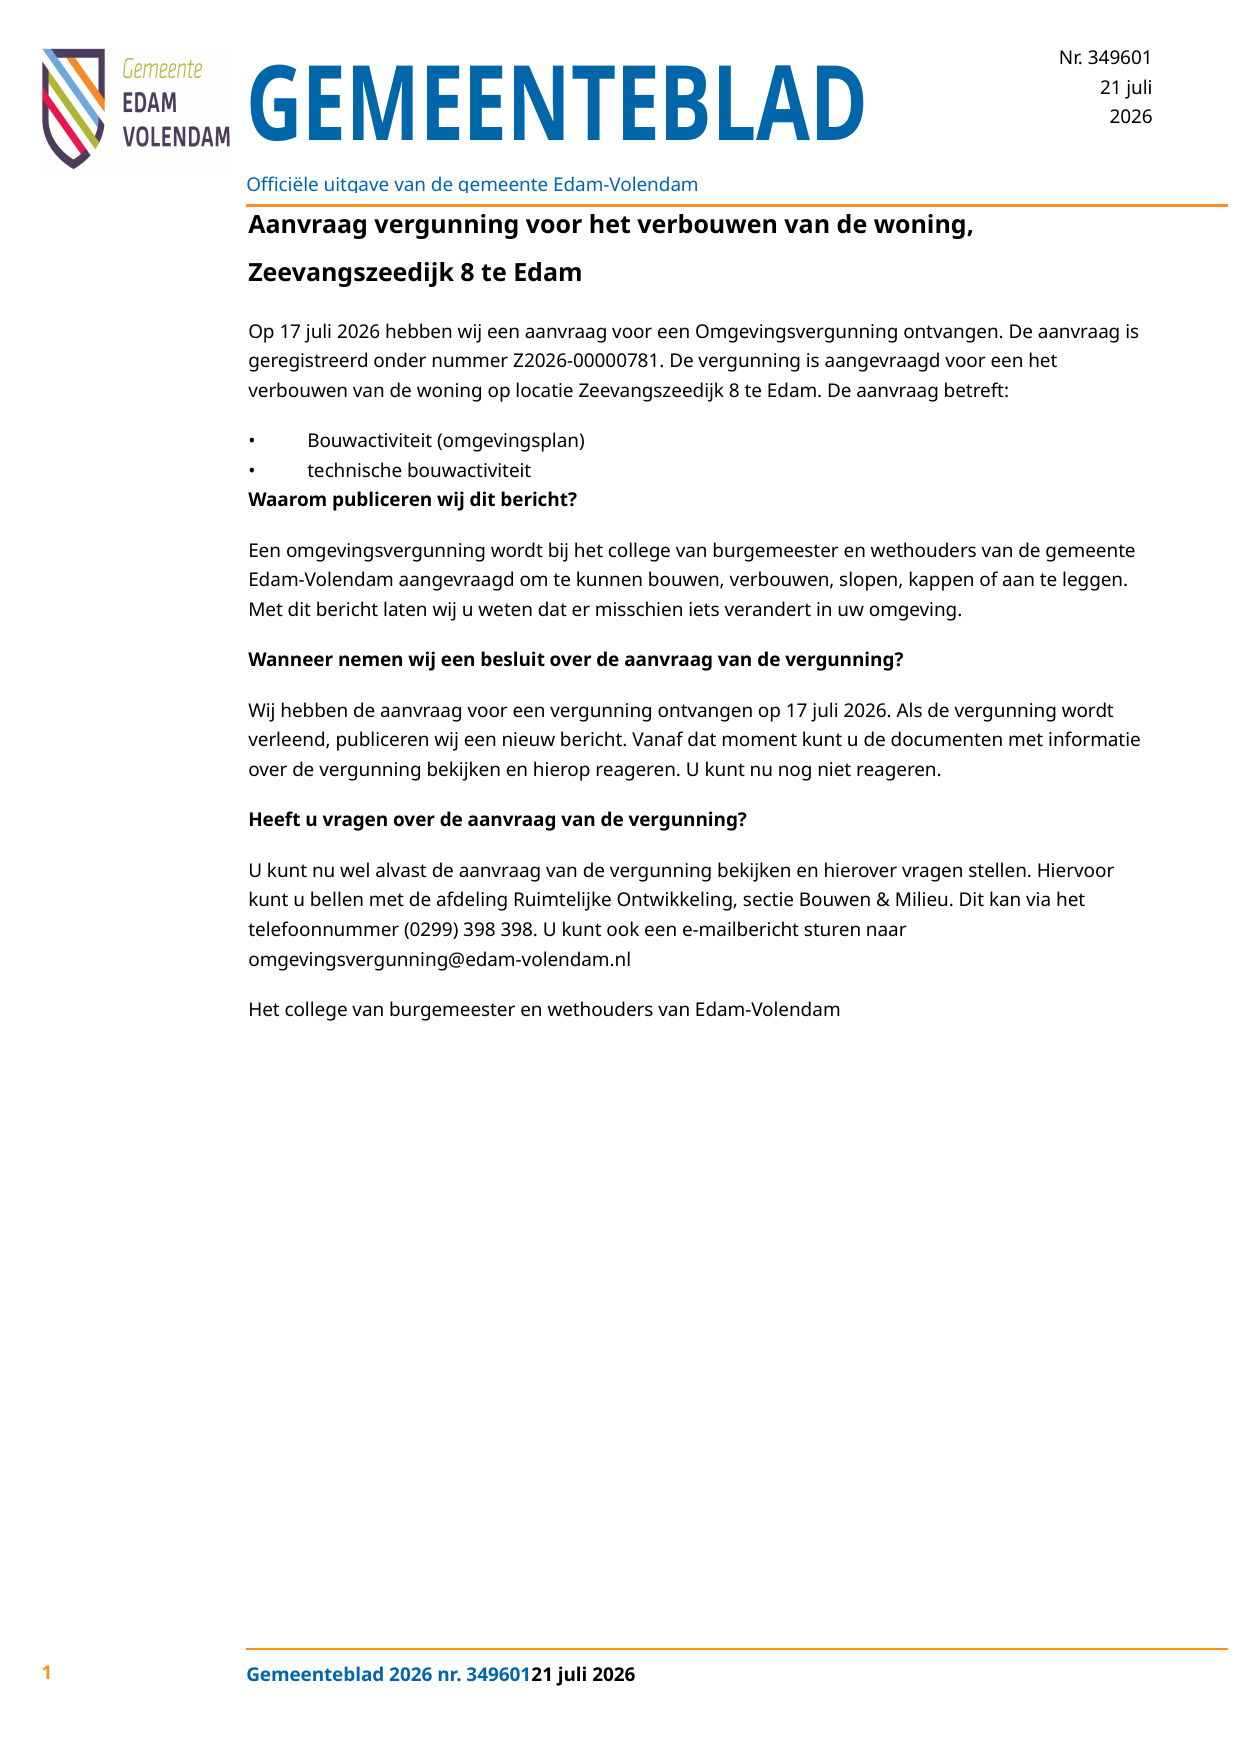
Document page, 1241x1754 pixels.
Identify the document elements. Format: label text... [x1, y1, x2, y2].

text Wanneer nemen wij een besluit over de aanvraag van de vergunning? [248, 647, 1152, 672]
picture [41, 47, 231, 172]
text Heeft u vragen over de aanvraag van de vergunning? [248, 807, 1152, 832]
list technische bouwactiviteit [248, 457, 1152, 483]
list Bouwactiviteit (omgevingsplan) [248, 427, 1152, 453]
text Waarom publiceren wij dit bericht? [248, 487, 1152, 512]
text Aanvraag vergunning voor het verbouwen van de woning, Zeevangszeedijk 8 te Edam [248, 207, 1152, 288]
text Op 17 juli 2026 hebben wij een aanvraag voor een Omgevingsvergunning ontvangen. De aanvraag is geregistreerd onder nummer Z2026-00000781. De vergunning is aangevraagd voor een het verbouwen van de woning op locatie Zeevangszeedijk 8 te Edam. De aanvraag betreft: [248, 318, 1152, 403]
text Wij hebben de aanvraag voor een vergunning ontvangen op 17 juli 2026. Als de vergunning wordt verleend, publiceren wij een nieuw bericht. Vanaf dat moment kunt u de documenten met informatie over de vergunning bekijken en hierop reageren. U kunt nu nog niet reageren. [248, 697, 1152, 782]
text Het college van burgemeester en wethouders van Edam-Volendam [248, 996, 1152, 1022]
text Een omgevingsvergunning wordt bij het college van burgemeester en wethouders van de gemeente Edam-Volendam aangevraagd om te kunnen bouwen, verbouwen, slopen, kappen of aan te leggen. Met dit bericht laten wij u weten dat er misschien iets verandert in uw omgeving. [248, 537, 1152, 622]
text U kunt nu wel alvast de aanvraag van de vergunning bekijken en hierover vragen stellen. Hiervoor kunt u bellen met de afdeling Ruimtelijke Ontwikkeling, sectie Bouwen & Milieu. Dit kan via het telefoonnummer (0299) 398 398. U kunt ook een e-mailbericht sturen naar omgevingsvergunning@edam-volendam.nl [248, 857, 1152, 972]
